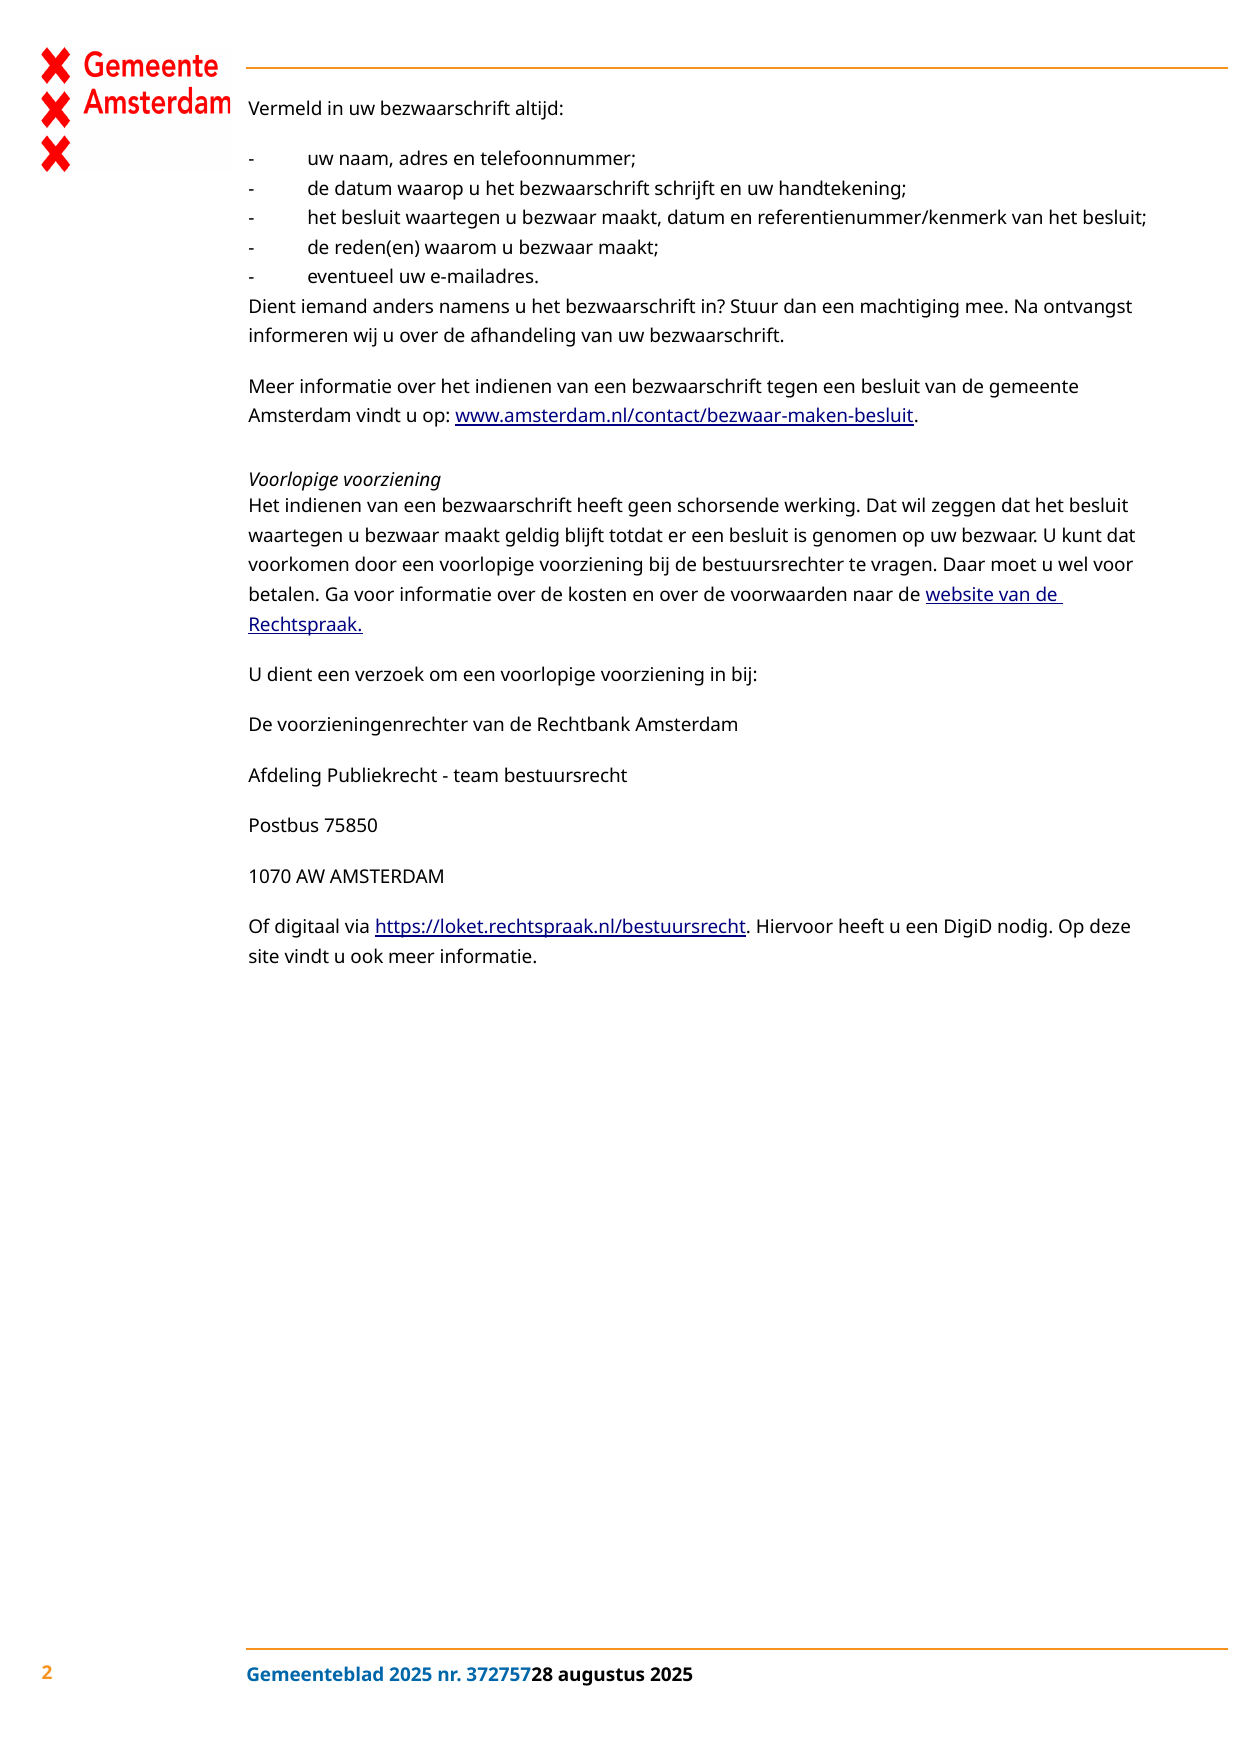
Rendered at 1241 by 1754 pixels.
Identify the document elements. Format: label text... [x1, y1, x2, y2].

text U dient een verzoek om een voorlopige voorziening in bij: [248, 661, 1152, 687]
list het besluit waartegen u bezwaar maakt, datum en referentienummer/kenmerk van het besluit; [248, 204, 1152, 230]
picture [41, 47, 231, 172]
text Postbus 75850 [248, 812, 1152, 838]
text 1070 AW AMSTERDAM [248, 863, 1152, 888]
list uw naam, adres en telefoonnummer; [248, 145, 1152, 171]
list de reden(en) waarom u bezwaar maakt; [248, 234, 1152, 260]
text Het indienen van een bezwaarschrift heeft geen schorsende werking. Dat wil zeggen dat het besluit waartegen u bezwaar maakt geldig blijft totdat er een besluit is genomen op uw bezwaar. U kunt dat voorkomen door een voorlopige voorziening bij de bestuursrechter te vragen. Daar moet u wel voor betalen. Ga voor informatie over de kosten en over de voorwaarden naar de website van de Rechtspraak. [248, 492, 1152, 636]
text Meer informatie over het indienen van een bezwaarschrift tegen een besluit van de gemeente Amsterdam vindt u op: www.amsterdam.nl/contact/bezwaar-maken-besluit. [248, 373, 1152, 428]
text Afdeling Publiekrecht - team bestuursrecht [248, 762, 1152, 788]
text Dient iemand anders namens u het bezwaarschrift in? Stuur dan een machtiging mee. Na ontvangst informeren wij u over de afhandeling van uw bezwaarschrift. [248, 293, 1152, 348]
text Vermeld in uw bezwaarschrift altijd: [248, 95, 1152, 121]
list de datum waarop u het bezwaarschrift schrijft en uw handtekening; [248, 175, 1152, 201]
text De voorzieningenrechter van de Rechtbank Amsterdam [248, 712, 1152, 737]
list eventueel uw e-mailadres. [248, 263, 1152, 289]
text Voorlopige voorziening [248, 467, 1152, 492]
text Of digitaal via https://loket.rechtspraak.nl/bestuursrecht. Hiervoor heeft u een DigiD nodig. Op deze site vindt u ook meer informatie. [248, 913, 1152, 968]
